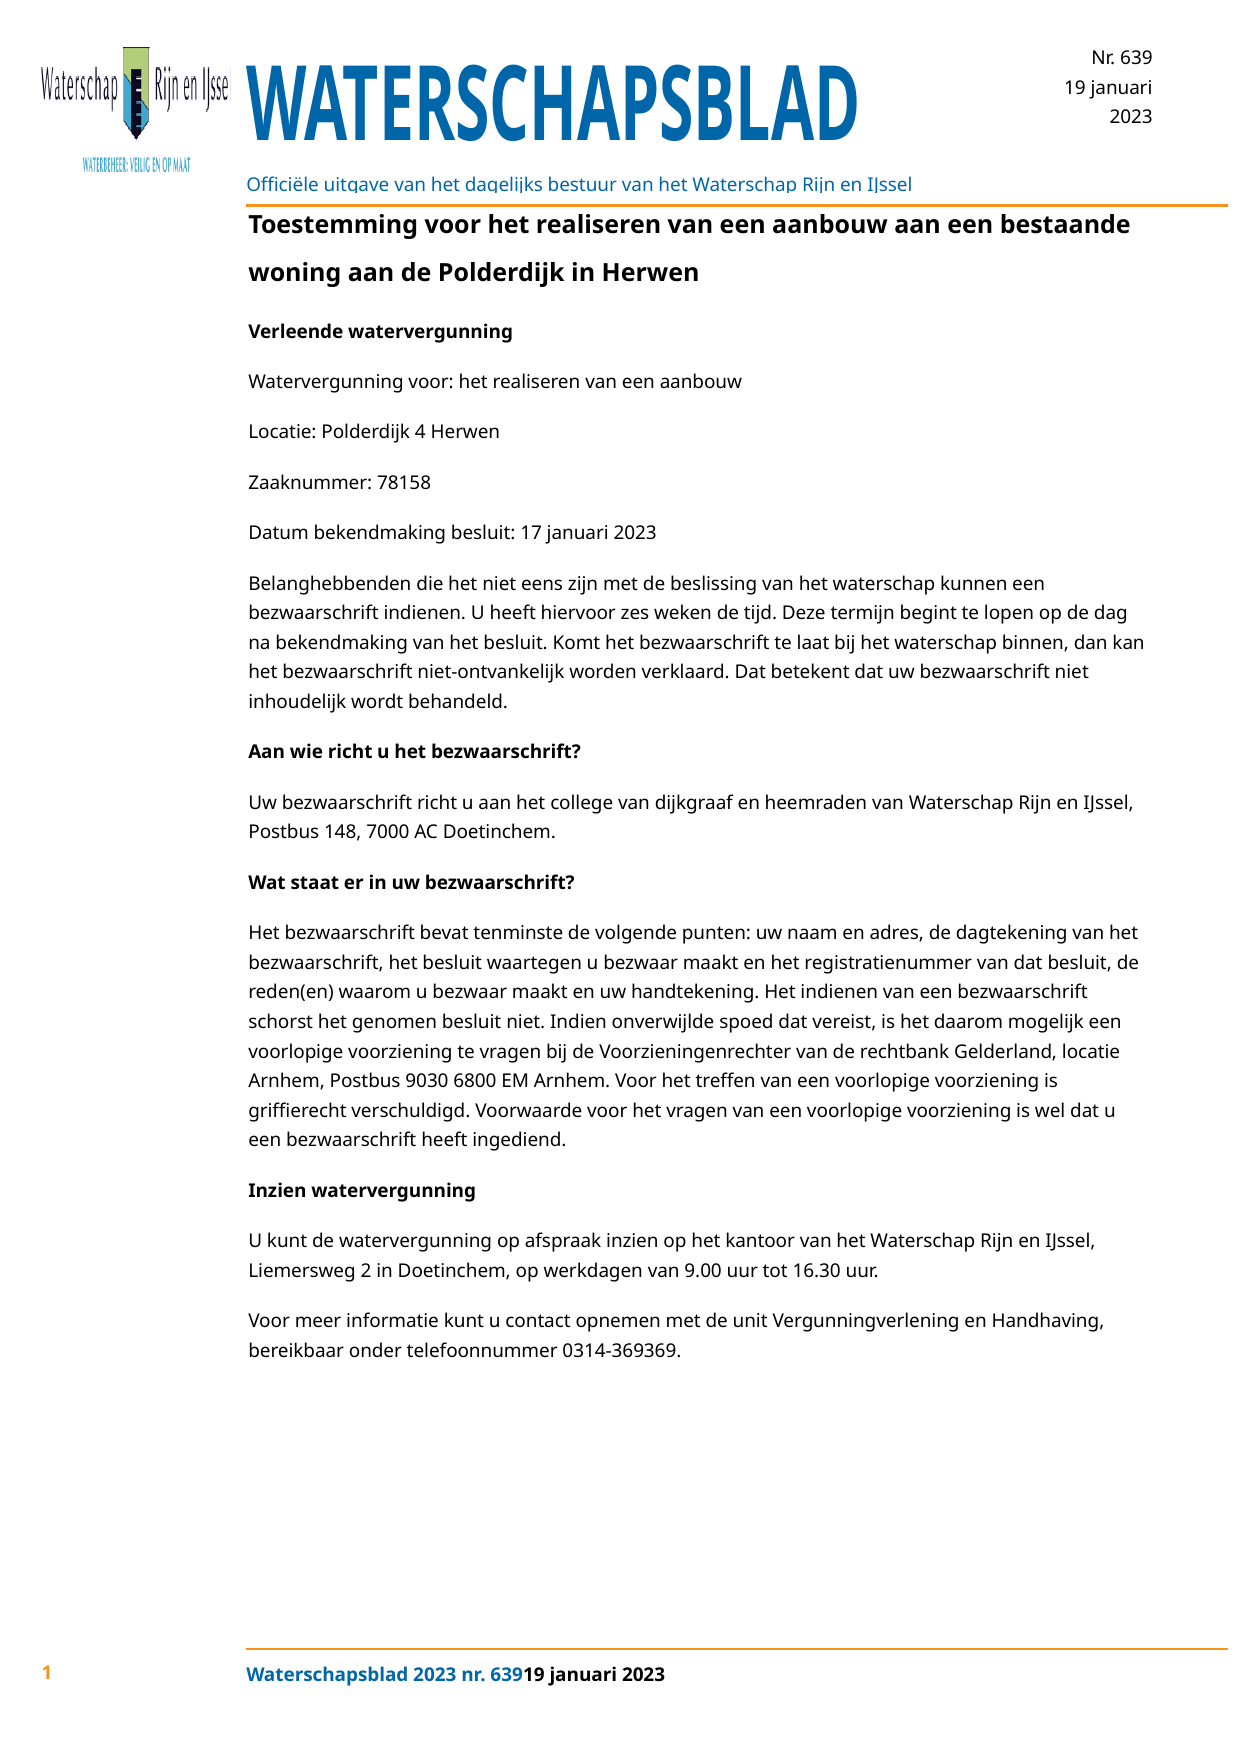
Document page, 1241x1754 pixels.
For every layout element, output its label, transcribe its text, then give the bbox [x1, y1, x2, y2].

text Inzien watervergunning [248, 1177, 1152, 1203]
text Voor meer informatie kunt u contact opnemen met de unit Vergunningverlening en Handhaving, bereikbaar onder telefoonnummer 0314-369369. [248, 1307, 1152, 1363]
text Locatie: Polderdijk 4 Herwen [248, 419, 1152, 444]
text Aan wie richt u het bezwaarschrift? [248, 739, 1152, 764]
text Wat staat er in uw bezwaarschrift? [248, 869, 1152, 895]
text Belanghebbenden die het niet eens zijn met de beslissing van het waterschap kunnen een bezwaarschrift indienen. U heeft hiervoor zes weken de tijd. Deze termijn begint te lopen op de dag na bekendmaking van het besluit. Komt het bezwaarschrift te laat bij het waterschap binnen, dan kan het bezwaarschrift niet-ontvankelijk worden verklaard. Dat betekent dat uw bezwaarschrift niet inhoudelijk wordt behandeld. [248, 570, 1152, 714]
text Verleende watervergunning [248, 318, 1152, 344]
text U kunt de watervergunning op afspraak inzien op het kantoor van het Waterschap Rijn en IJssel, Liemersweg 2 in Doetinchem, op werkdagen van 9.00 uur tot 16.30 uur. [248, 1227, 1152, 1283]
text Zaaknummer: 78158 [248, 469, 1152, 495]
text Toestemming voor het realiseren van een aanbouw aan een bestaande woning aan de Polderdijk in Herwen [248, 207, 1152, 288]
text Het bezwaarschrift bevat tenminste de volgende punten: uw naam en adres, de dagtekening van het bezwaarschrift, het besluit waartegen u bezwaar maakt en het registratienummer van dat besluit, de reden(en) waarom u bezwaar maakt en uw handtekening. Het indienen van een bezwaarschrift schorst het genomen besluit niet. Indien onverwijlde spoed dat vereist, is het daarom mogelijk een voorlopige voorziening te vragen bij de Voorzieningenrechter van de rechtbank Gelderland, locatie Arnhem, Postbus 9030 6800 EM Arnhem. Voor het treffen van een voorlopige voorziening is griffierecht verschuldigd. Voorwaarde voor het vragen van een voorlopige voorziening is wel dat u een bezwaarschrift heeft ingediend. [248, 919, 1152, 1152]
text Datum bekendmaking besluit: 17 januari 2023 [248, 519, 1152, 545]
picture [41, 47, 231, 172]
text Watervergunning voor: het realiseren van een aanbouw [248, 368, 1152, 394]
text Uw bezwaarschrift richt u aan het college van dijkgraaf en heemraden van Waterschap Rijn en IJssel, Postbus 148, 7000 AC Doetinchem. [248, 789, 1152, 844]
